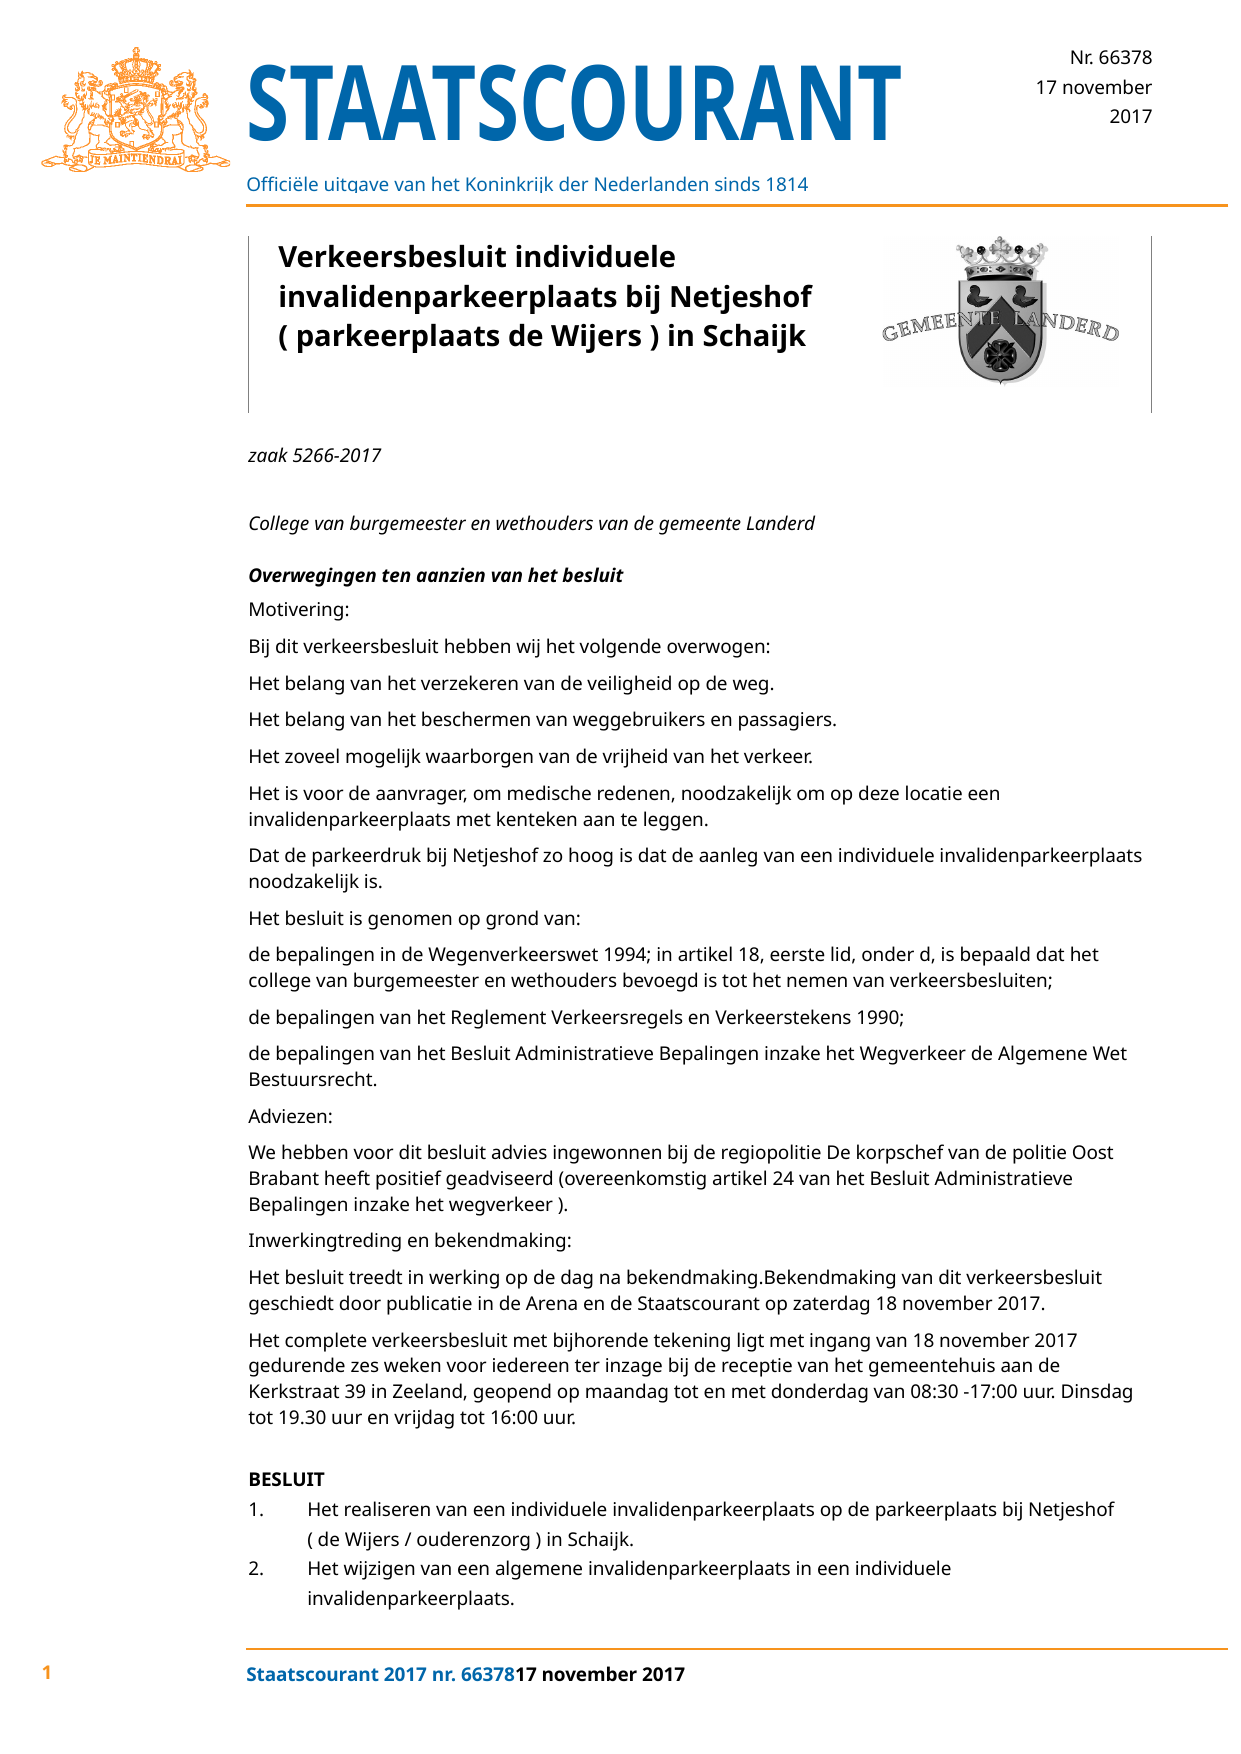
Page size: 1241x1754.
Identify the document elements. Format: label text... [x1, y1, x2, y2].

text de bepalingen van het Reglement Verkeersregels en Verkeerstekens 1990; [248, 1004, 1152, 1029]
picture [882, 236, 1119, 387]
text Het besluit treedt in werking op de dag na bekendmaking.Bekendmaking van dit verkeersbesluit geschiedt door publicatie in de Arena en de Staatscourant op zaterdag 18 november 2017. [248, 1264, 1152, 1316]
table_header Verkeersbesluit individuele invalidenparkeerplaats bij Netjeshof ( parkeerplaats de Wijers ) in Schaijk [249, 236, 850, 413]
text We hebben voor dit besluit advies ingewonnen bij de regiopolitie De korpschef van de politie Oost Brabant heeft positief geadviseerd (overeenkomstig artikel 24 van het Besluit Administratieve Bepalingen inzake het wegverkeer ). [248, 1139, 1152, 1217]
text Het is voor de aanvrager, om medische redenen, noodzakelijk om op deze locatie een invalidenparkeerplaats met kenteken aan te leggen. [248, 780, 1152, 831]
text Adviezen: [248, 1103, 1152, 1129]
text Het zoveel mogelijk waarborgen van de vrijheid van het verkeer. [248, 743, 1152, 769]
text zaak 5266-2017 [248, 442, 1152, 468]
text Dat de parkeerdruk bij Netjeshof zo hoog is dat de aanleg van een individuele invalidenparkeerplaats noodzakelijk is. [248, 842, 1152, 894]
text Het besluit is genomen op grond van: [248, 905, 1152, 931]
text de bepalingen van het Besluit Administratieve Bepalingen inzake het Wegverkeer de Algemene Wet Bestuursrecht. [248, 1041, 1152, 1092]
picture [41, 47, 231, 172]
table_header [850, 236, 1151, 413]
text Het belang van het verzekeren van de veiligheid op de weg. [248, 670, 1152, 696]
list Het wijzigen van een algemene invalidenparkeerplaats in een individuele invalidenparkeerplaats. [248, 1555, 1152, 1611]
text Motivering: [248, 597, 1152, 622]
text Inwerkingtreding en bekendmaking: [248, 1228, 1152, 1253]
text Het complete verkeersbesluit met bijhorende tekening ligt met ingang van 18 november 2017 gedurende zes weken voor iedereen ter inzage bij de receptie van het gemeentehuis aan de Kerkstraat 39 in Zeeland, geopend op maandag tot en met donderdag van 08:30 -17:00 uur. Dinsdag tot 19.30 uur en vrijdag tot 16:00 uur. [248, 1327, 1152, 1430]
text Overwegingen ten aanzien van het besluit [248, 563, 1152, 588]
text Het belang van het beschermen van weggebruikers en passagiers. [248, 707, 1152, 732]
text BESLUIT [248, 1467, 1152, 1492]
text College van burgemeester en wethouders van de gemeente Landerd [248, 510, 1152, 536]
text Bij dit verkeersbesluit hebben wij het volgende overwogen: [248, 633, 1152, 659]
text de bepalingen in de Wegenverkeerswet 1994; in artikel 18, eerste lid, onder d, is bepaald dat het college van burgemeester en wethouders bevoegd is tot het nemen van verkeersbesluiten; [248, 941, 1152, 993]
list Het realiseren van een individuele invalidenparkeerplaats op de parkeerplaats bij Netjeshof ( de Wijers / ouderenzorg ) in Schaijk. [248, 1496, 1152, 1552]
